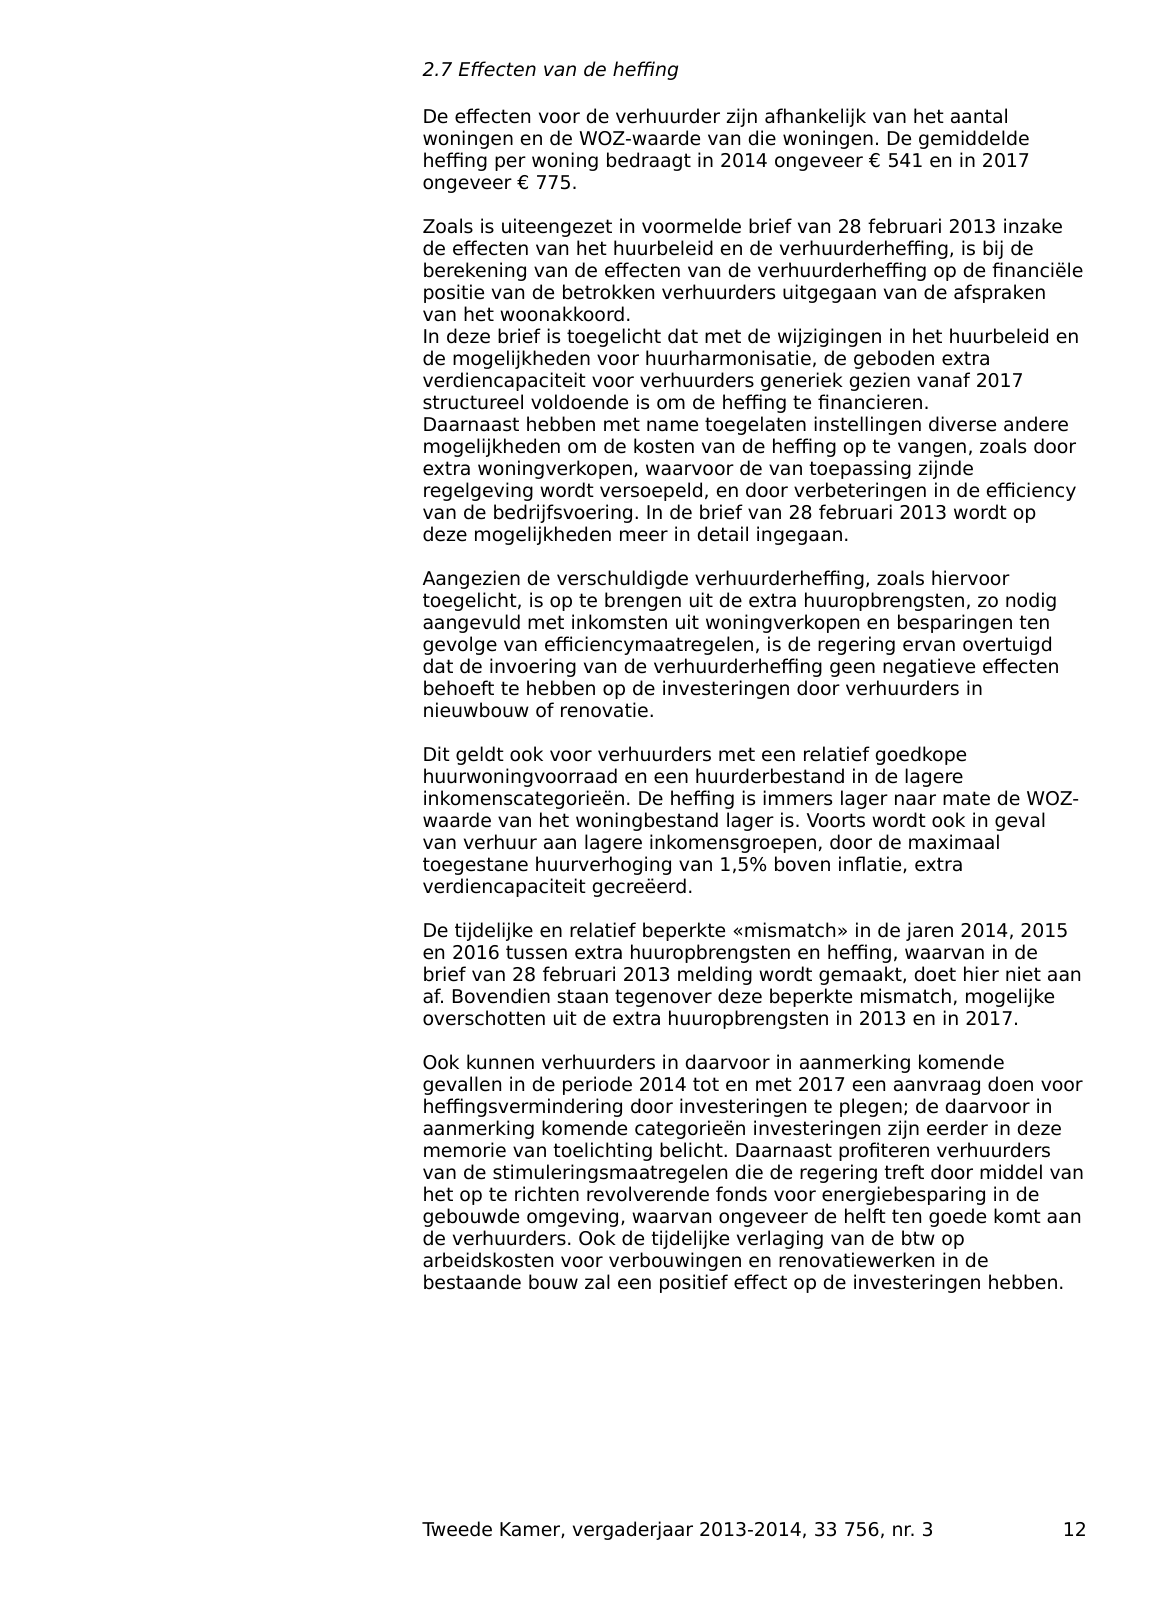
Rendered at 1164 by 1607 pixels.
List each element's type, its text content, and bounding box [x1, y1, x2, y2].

text Aangezien de verschuldigde verhuurderheffing, zoals hiervoor toegelicht, is op te brengen uit de extra huuropbrengsten, zo nodig aangevuld met inkomsten uit woningverkopen en besparingen ten gevolge van efficiencymaatregelen, is de regering ervan overtuigd dat de invoering van de verhuurderheffing geen negatieve effecten behoeft te hebben op de investeringen door verhuurders in nieuwbouw of renovatie. [422, 568, 1087, 722]
subtitle 2.7 Effecten van de heffing [422, 59, 1087, 81]
text De tijdelijke en relatief beperkte «mismatch» in de jaren 2014, 2015 en 2016 tussen extra huuropbrengsten en heffing, waarvan in de brief van 28 februari 2013 melding wordt gemaakt, doet hier niet aan af. Bovendien staan tegenover deze beperkte mismatch, mogelijke overschotten uit de extra huuropbrengsten in 2013 en in 2017. [422, 920, 1087, 1030]
text In deze brief is toegelicht dat met de wijzigingen in het huurbeleid en de mogelijkheden voor huurharmonisatie, de geboden extra verdiencapaciteit voor verhuurders generiek gezien vanaf 2017 structureel voldoende is om de heffing te financieren. [422, 326, 1087, 414]
text De effecten voor de verhuurder zijn afhankelijk van het aantal woningen en de WOZ-waarde van die woningen. De gemiddelde heffing per woning bedraagt in 2014 ongeveer € 541 en in 2017 ongeveer € 775. [422, 106, 1087, 194]
text Ook kunnen verhuurders in daarvoor in aanmerking komende gevallen in de periode 2014 tot en met 2017 een aanvraag doen voor heffingsvermindering door investeringen te plegen; de daarvoor in aanmerking komende categorieën investeringen zijn eerder in deze memorie van toelichting belicht. Daarnaast profiteren verhuurders van de stimuleringsmaatregelen die de regering treft door middel van het op te richten revolverende fonds voor energiebesparing in de gebouwde omgeving, waarvan ongeveer de helft ten goede komt aan de verhuurders. Ook de tijdelijke verlaging van de btw op arbeidskosten voor verbouwingen en renovatiewerken in de bestaande bouw zal een positief effect op de investeringen hebben. [422, 1052, 1087, 1294]
text Zoals is uiteengezet in voormelde brief van 28 februari 2013 inzake de effecten van het huurbeleid en de verhuurderheffing, is bij de berekening van de effecten van de verhuurderheffing op de financiële positie van de betrokken verhuurders uitgegaan van de afspraken van het woonakkoord. [422, 216, 1087, 326]
text Daarnaast hebben met name toegelaten instellingen diverse andere mogelijkheden om de kosten van de heffing op te vangen, zoals door extra woningverkopen, waarvoor de van toepassing zijnde regelgeving wordt versoepeld, en door verbeteringen in de efficiency van de bedrijfsvoering. In de brief van 28 februari 2013 wordt op deze mogelijkheden meer in detail ingegaan. [422, 414, 1087, 546]
text Dit geldt ook voor verhuurders met een relatief goedkope huurwoningvoorraad en een huurderbestand in de lagere inkomenscategorieën. De heffing is immers lager naar mate de WOZ-waarde van het woningbestand lager is. Voorts wordt ook in geval van verhuur aan lagere inkomensgroepen, door de maximaal toegestane huurverhoging van 1,5% boven inflatie, extra verdiencapaciteit gecreëerd. [422, 744, 1087, 898]
